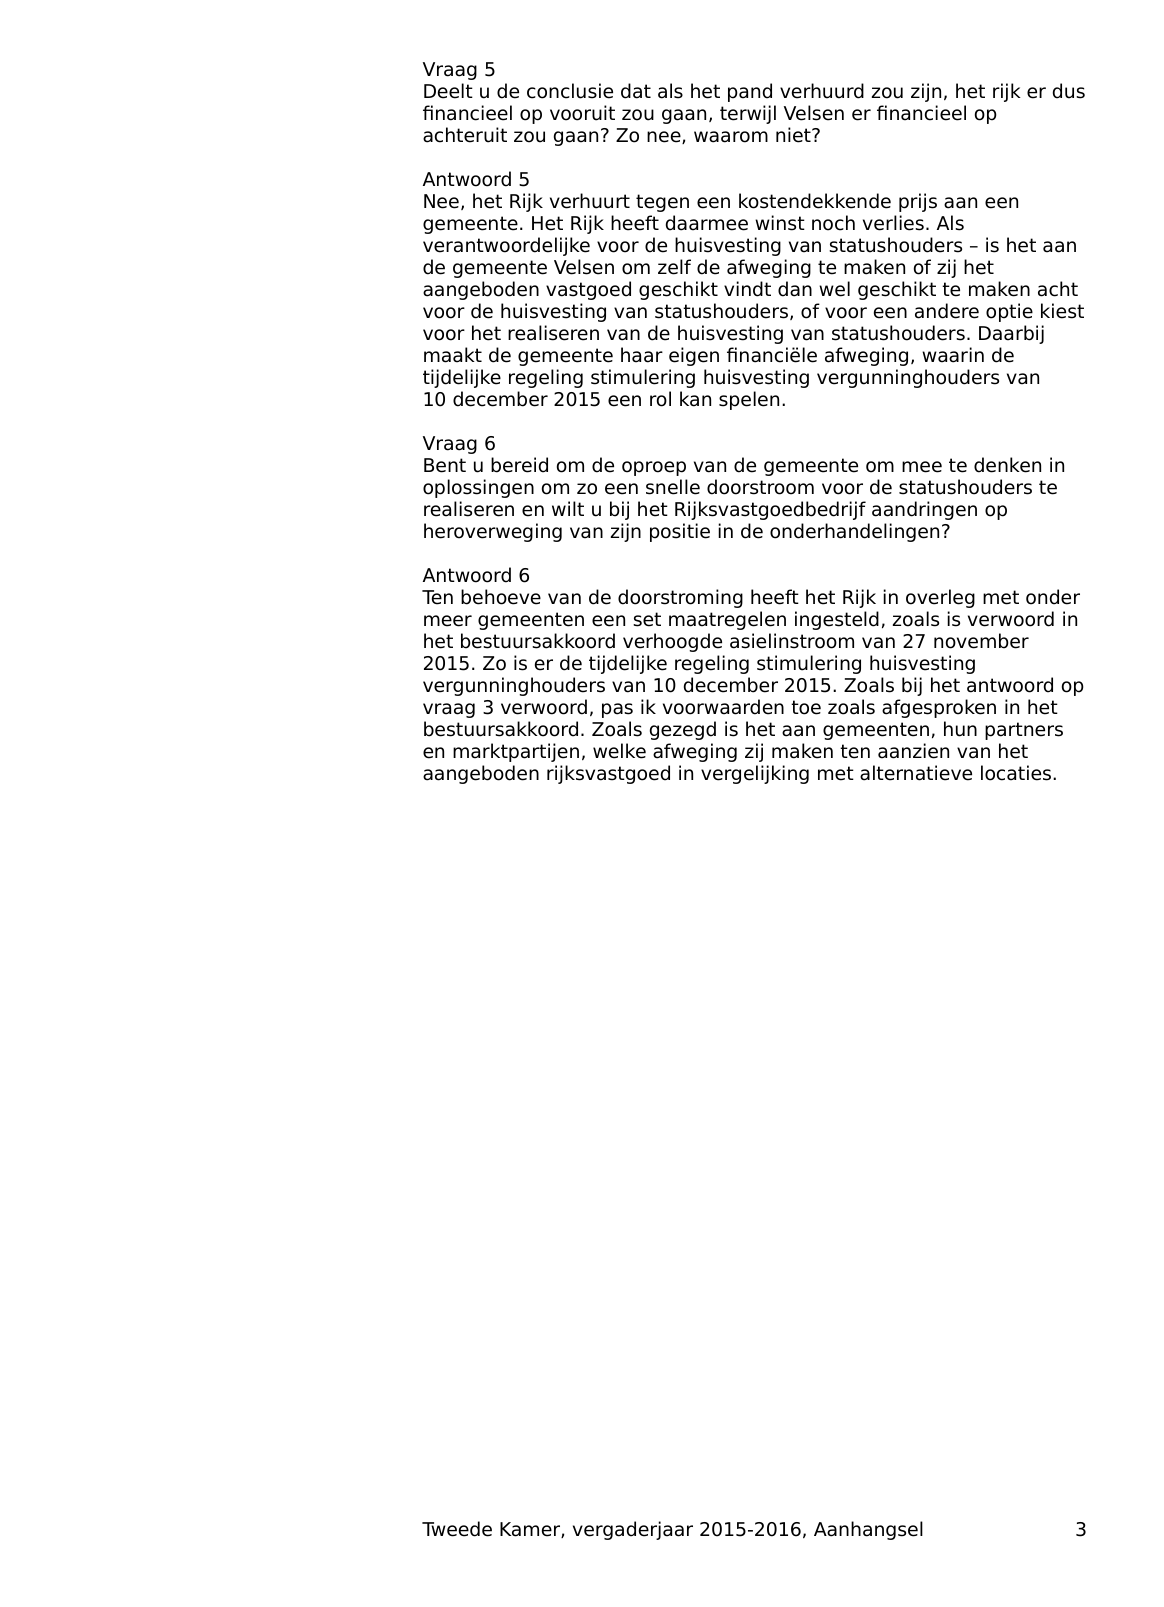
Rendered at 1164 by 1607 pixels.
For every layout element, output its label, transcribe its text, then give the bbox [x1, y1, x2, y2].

text Vraag 5 [422, 59, 1087, 81]
text Vraag 6 [422, 433, 1087, 455]
text Deelt u de conclusie dat als het pand verhuurd zou zijn, het rijk er dus financieel op vooruit zou gaan, terwijl Velsen er financieel op achteruit zou gaan? Zo nee, waarom niet? [422, 81, 1087, 147]
text Nee, het Rijk verhuurt tegen een kostendekkende prijs aan een gemeente. Het Rijk heeft daarmee winst noch verlies. Als verantwoordelijke voor de huisvesting van statushouders – is het aan de gemeente Velsen om zelf de afweging te maken of zij het aangeboden vastgoed geschikt vindt dan wel geschikt te maken acht voor de huisvesting van statushouders, of voor een andere optie kiest voor het realiseren van de huisvesting van statushouders. Daarbij maakt de gemeente haar eigen financiële afweging, waarin de tijdelijke regeling stimulering huisvesting vergunninghouders van 10 december 2015 een rol kan spelen. [422, 191, 1087, 411]
text Antwoord 5 [422, 169, 1087, 191]
text Bent u bereid om de oproep van de gemeente om mee te denken in oplossingen om zo een snelle doorstroom voor de statushouders te realiseren en wilt u bij het Rijksvastgoedbedrijf aandringen op heroverweging van zijn positie in de onderhandelingen? [422, 455, 1087, 543]
text Antwoord 6 [422, 565, 1087, 587]
text Ten behoeve van de doorstroming heeft het Rijk in overleg met onder meer gemeenten een set maatregelen ingesteld, zoals is verwoord in het bestuursakkoord verhoogde asielinstroom van 27 november 2015. Zo is er de tijdelijke regeling stimulering huisvesting vergunninghouders van 10 december 2015. Zoals bij het antwoord op vraag 3 verwoord, pas ik voorwaarden toe zoals afgesproken in het bestuursakkoord. Zoals gezegd is het aan gemeenten, hun partners en marktpartijen, welke afweging zij maken ten aanzien van het aangeboden rijksvastgoed in vergelijking met alternatieve locaties. [422, 587, 1087, 785]
